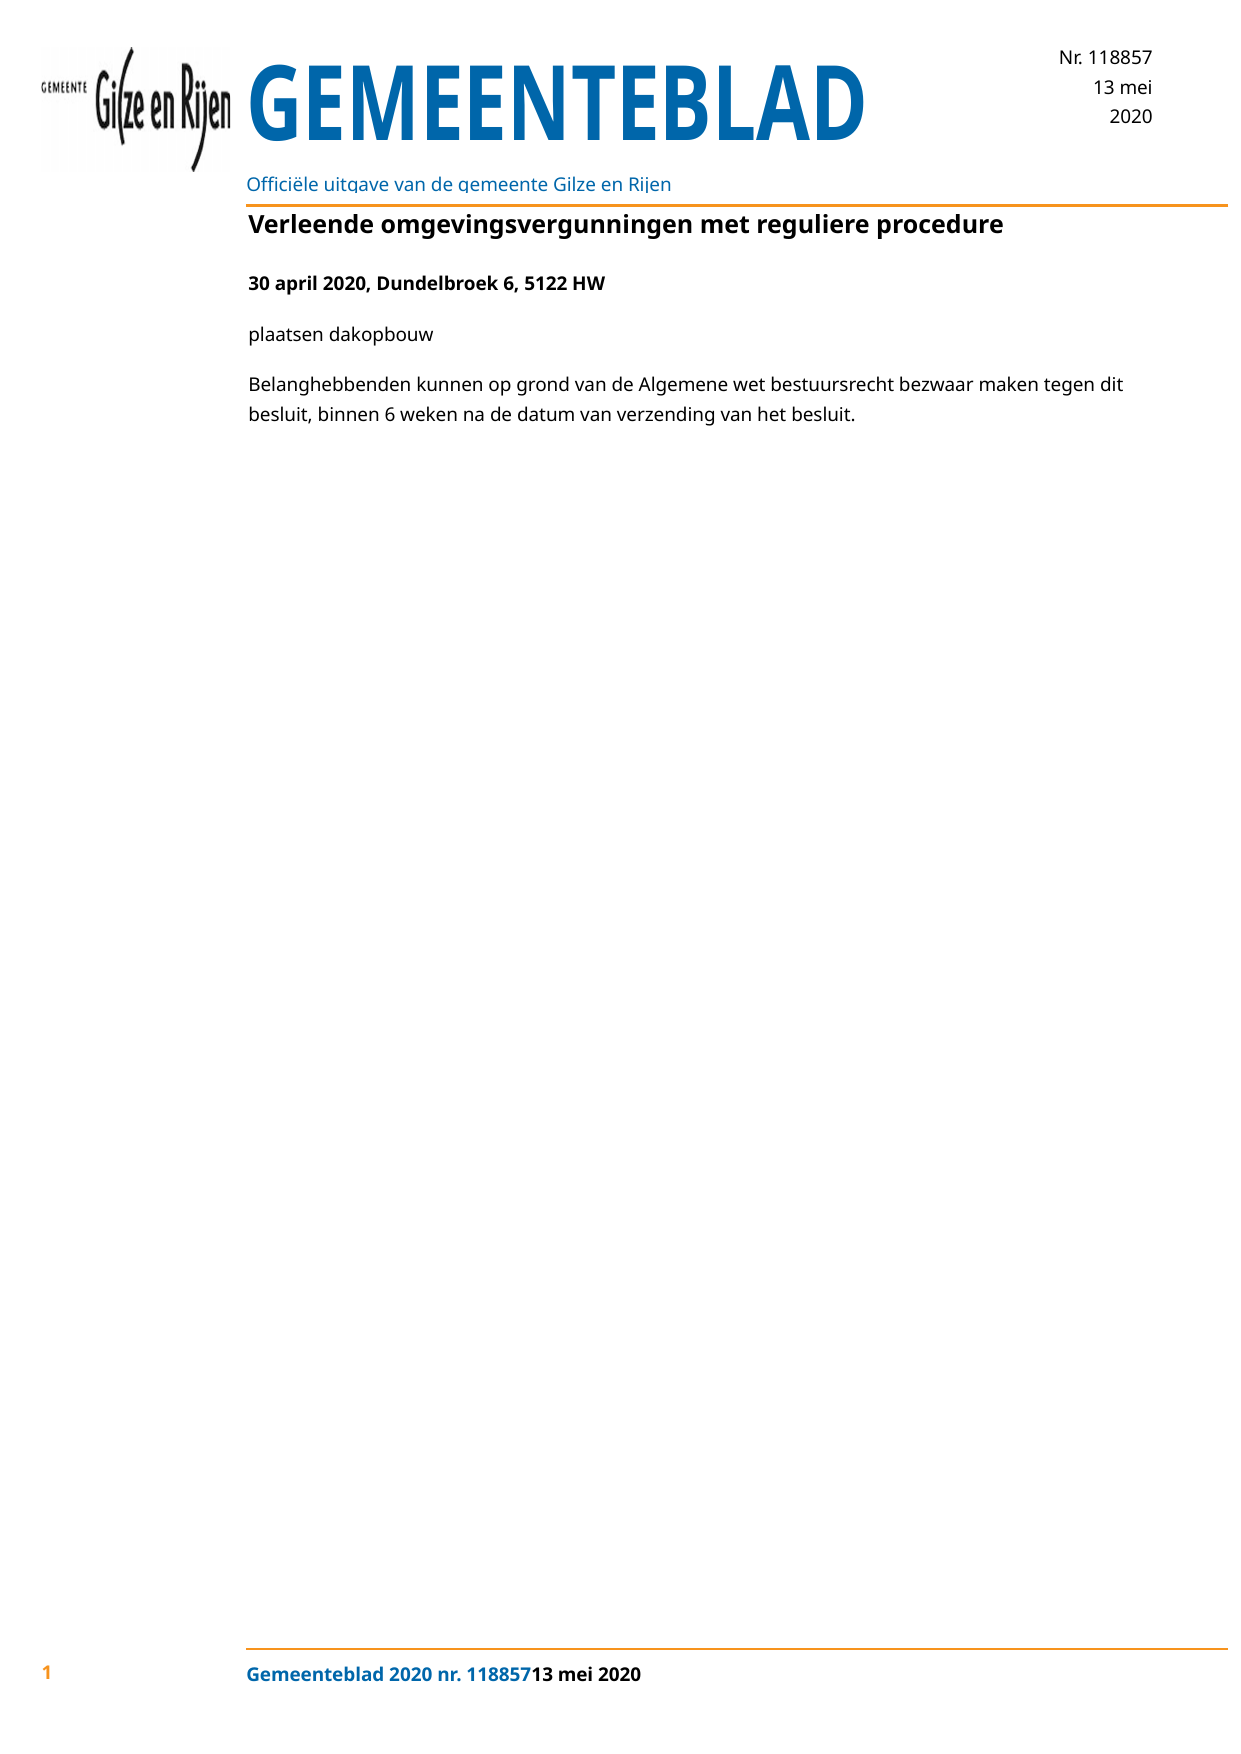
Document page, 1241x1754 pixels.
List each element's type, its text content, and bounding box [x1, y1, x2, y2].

picture [41, 47, 231, 172]
text Belanghebbenden kunnen op grond van de Algemene wet bestuursrecht bezwaar maken tegen dit besluit, binnen 6 weken na de datum van verzending van het besluit. [248, 371, 1152, 426]
text plaatsen dakopbouw [248, 321, 1152, 346]
text Verleende omgevingsvergunningen met reguliere procedure [248, 207, 1152, 241]
text 30 april 2020, Dundelbroek 6, 5122 HW [248, 270, 1152, 296]
